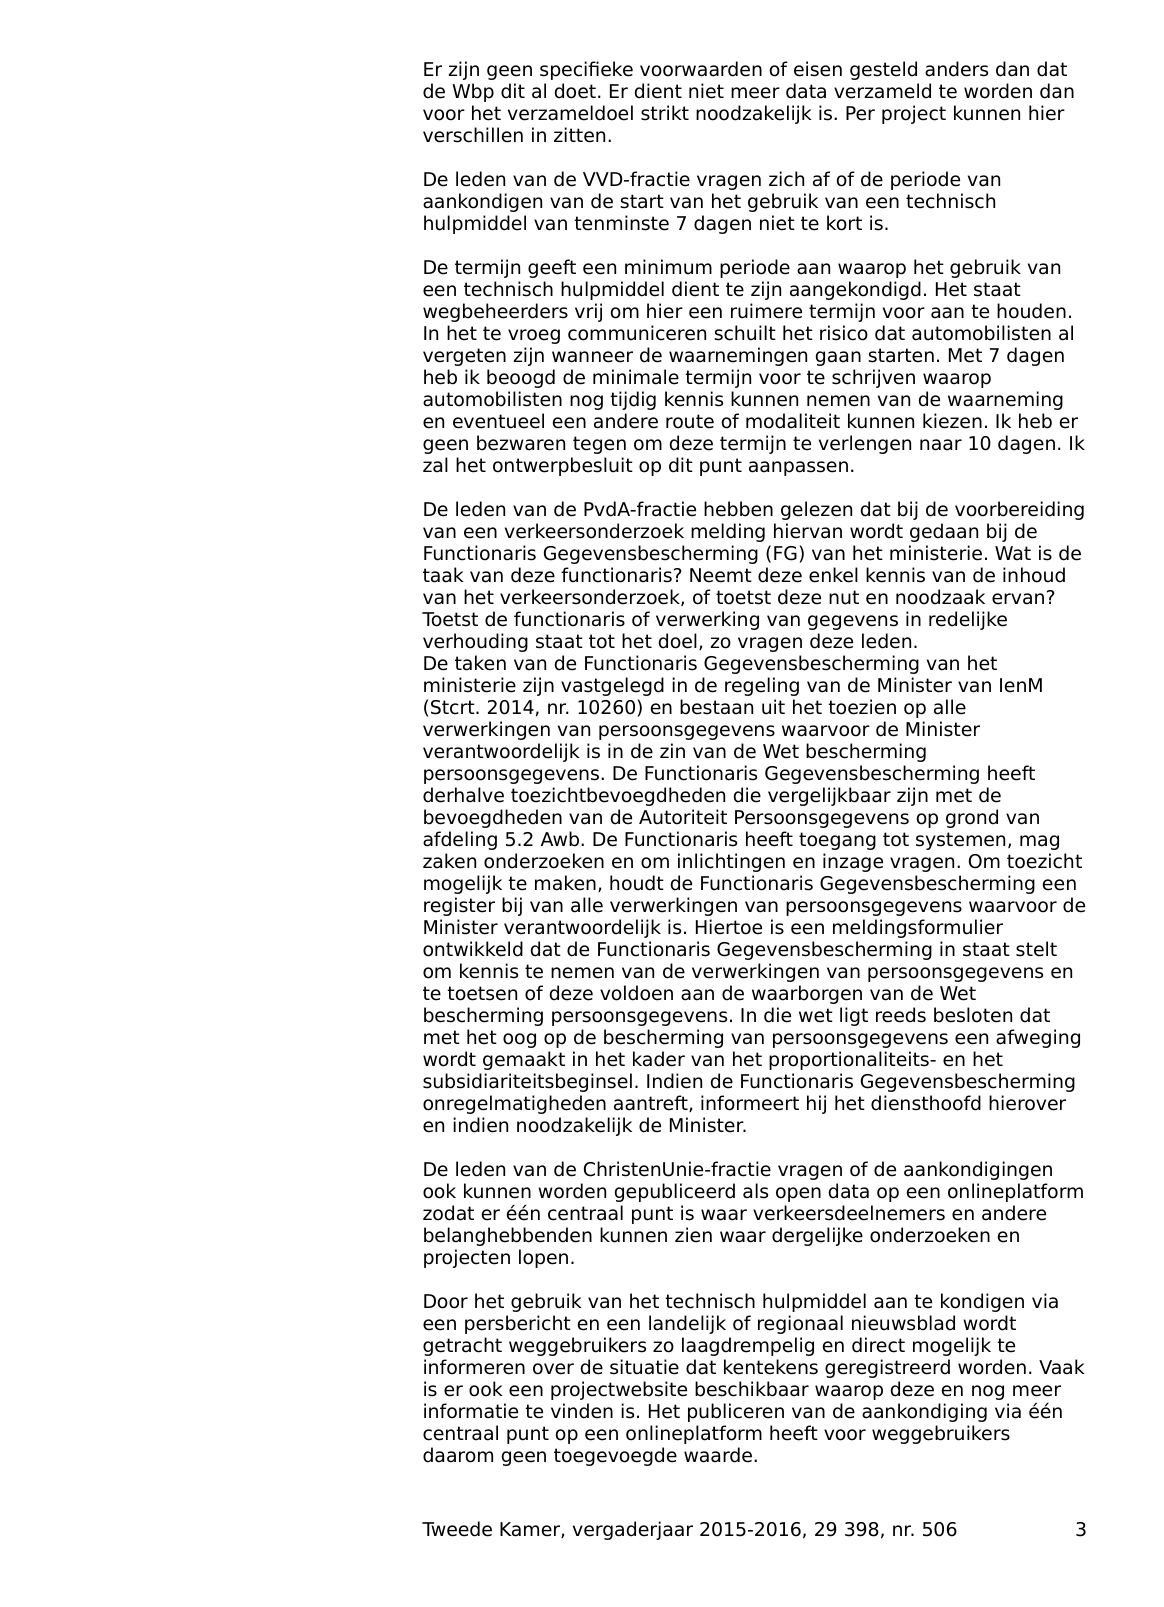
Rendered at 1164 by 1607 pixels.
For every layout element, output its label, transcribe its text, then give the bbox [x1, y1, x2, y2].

text Er zijn geen specifieke voorwaarden of eisen gesteld anders dan dat de Wbp dit al doet. Er dient niet meer data verzameld te worden dan voor het verzameldoel strikt noodzakelijk is. Per project kunnen hier verschillen in zitten. [422, 59, 1087, 147]
text De leden van de PvdA-fractie hebben gelezen dat bij de voorbereiding van een verkeersonderzoek melding hiervan wordt gedaan bij de Functionaris Gegevensbescherming (FG) van het ministerie. Wat is de taak van deze functionaris? Neemt deze enkel kennis van de inhoud van het verkeersonderzoek, of toetst deze nut en noodzaak ervan? Toetst de functionaris of verwerking van gegevens in redelijke verhouding staat tot het doel, zo vragen deze leden. [422, 499, 1087, 653]
text De leden van de ChristenUnie-fractie vragen of de aankondigingen ook kunnen worden gepubliceerd als open data op een onlineplatform zodat er één centraal punt is waar verkeersdeelnemers en andere belanghebbenden kunnen zien waar dergelijke onderzoeken en projecten lopen. [422, 1159, 1087, 1269]
text Door het gebruik van het technisch hulpmiddel aan te kondigen via een persbericht en een landelijk of regionaal nieuwsblad wordt getracht weggebruikers zo laagdrempelig en direct mogelijk te informeren over de situatie dat kentekens geregistreerd worden. Vaak is er ook een projectwebsite beschikbaar waarop deze en nog meer informatie te vinden is. Het publiceren van de aankondiging via één centraal punt op een onlineplatform heeft voor weggebruikers daarom geen toegevoegde waarde. [422, 1291, 1087, 1467]
text De leden van de VVD-fractie vragen zich af of de periode van aankondigen van de start van het gebruik van een technisch hulpmiddel van tenminste 7 dagen niet te kort is. [422, 169, 1087, 235]
text De termijn geeft een minimum periode aan waarop het gebruik van een technisch hulpmiddel dient te zijn aangekondigd. Het staat wegbeheerders vrij om hier een ruimere termijn voor aan te houden. In het te vroeg communiceren schuilt het risico dat automobilisten al vergeten zijn wanneer de waarnemingen gaan starten. Met 7 dagen heb ik beoogd de minimale termijn voor te schrijven waarop automobilisten nog tijdig kennis kunnen nemen van de waarneming en eventueel een andere route of modaliteit kunnen kiezen. Ik heb er geen bezwaren tegen om deze termijn te verlengen naar 10 dagen. Ik zal het ontwerpbesluit op dit punt aanpassen. [422, 257, 1087, 477]
text De taken van de Functionaris Gegevensbescherming van het ministerie zijn vastgelegd in de regeling van de Minister van IenM (Stcrt. 2014, nr. 10260) en bestaan uit het toezien op alle verwerkingen van persoonsgegevens waarvoor de Minister verantwoordelijk is in de zin van de Wet bescherming persoonsgegevens. De Functionaris Gegevensbescherming heeft derhalve toezichtbevoegdheden die vergelijkbaar zijn met de bevoegdheden van de Autoriteit Persoonsgegevens op grond van afdeling 5.2 Awb. De Functionaris heeft toegang tot systemen, mag zaken onderzoeken en om inlichtingen en inzage vragen. Om toezicht mogelijk te maken, houdt de Functionaris Gegevensbescherming een register bij van alle verwerkingen van persoonsgegevens waarvoor de Minister verantwoordelijk is. Hiertoe is een meldingsformulier ontwikkeld dat de Functionaris Gegevensbescherming in staat stelt om kennis te nemen van de verwerkingen van persoonsgegevens en te toetsen of deze voldoen aan de waarborgen van de Wet bescherming persoonsgegevens. In die wet ligt reeds besloten dat met het oog op de bescherming van persoonsgegevens een afweging wordt gemaakt in het kader van het proportionaliteits- en het subsidiariteitsbeginsel. Indien de Functionaris Gegevensbescherming onregelmatigheden aantreft, informeert hij het diensthoofd hierover en indien noodzakelijk de Minister. [422, 653, 1087, 1137]
